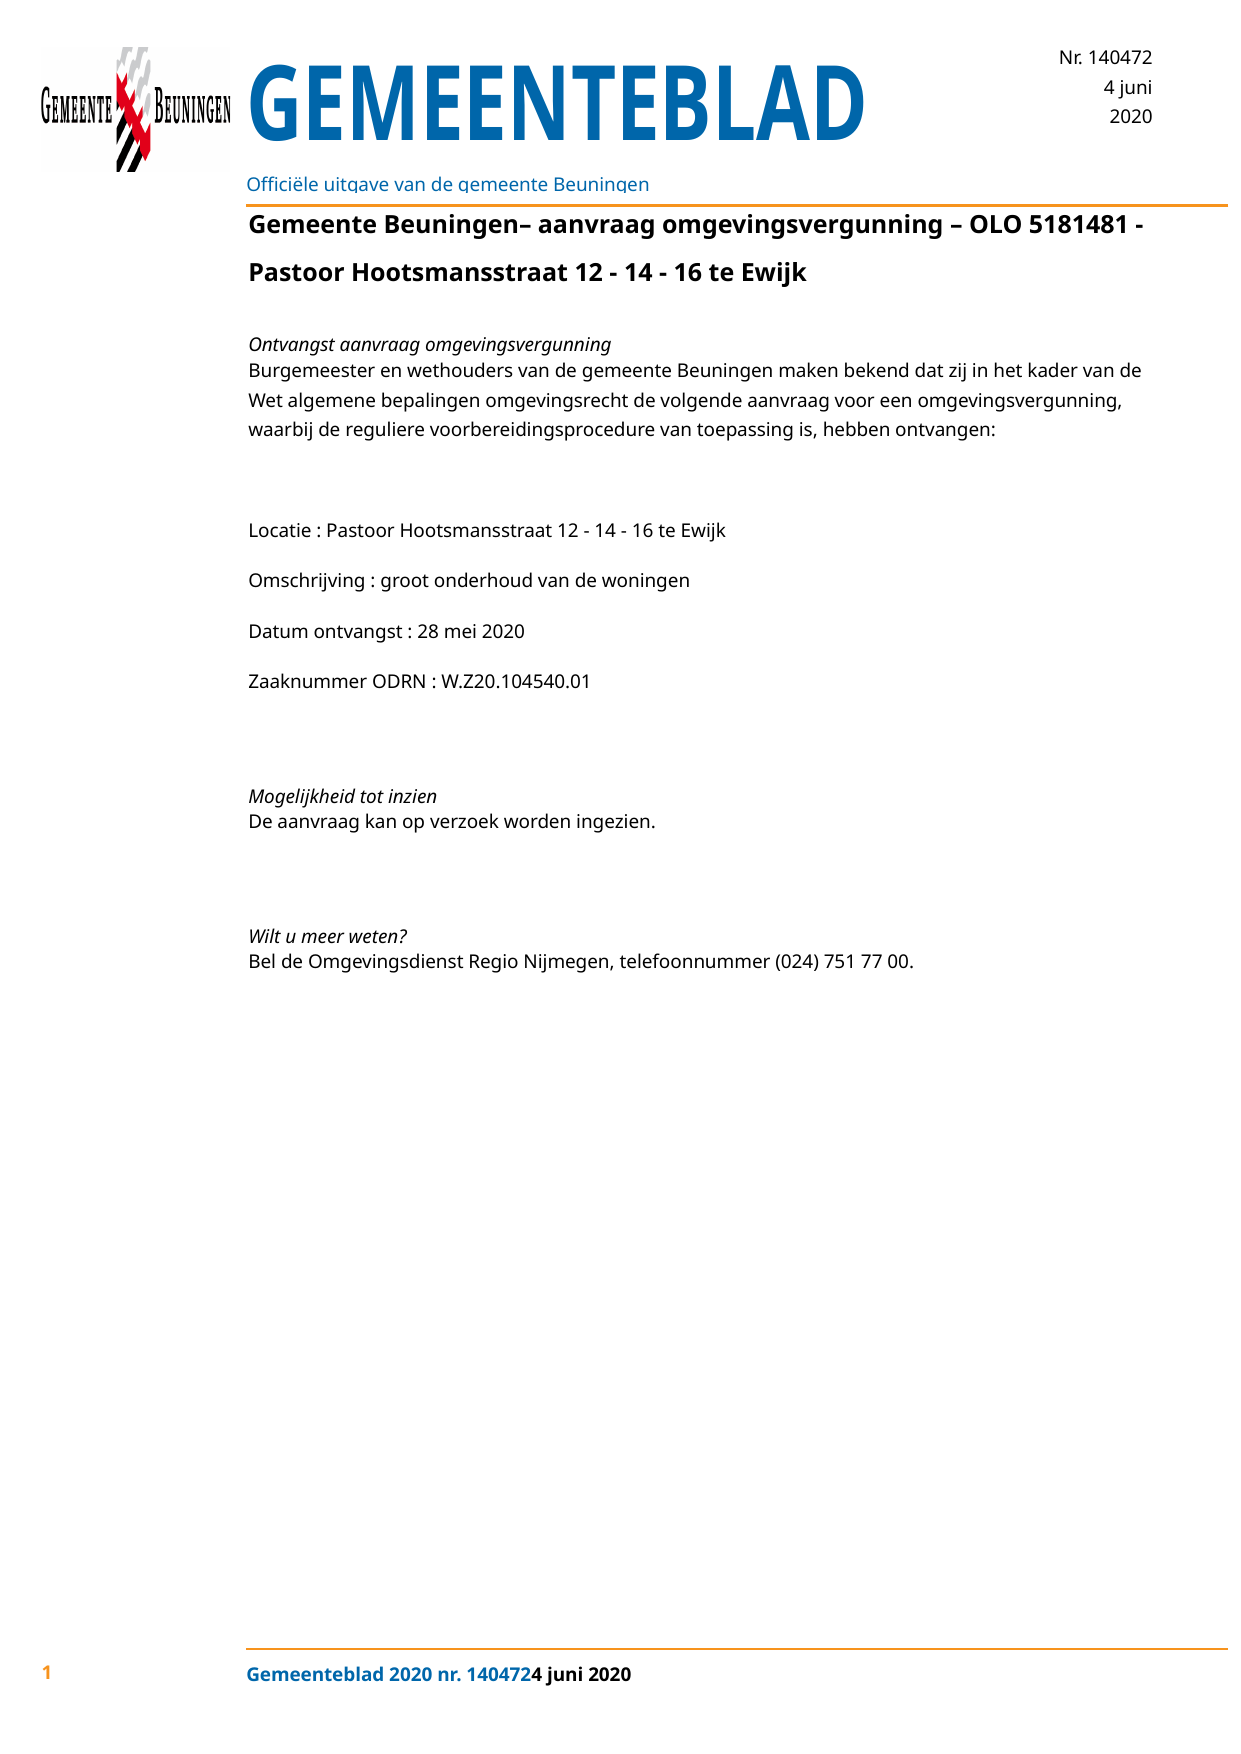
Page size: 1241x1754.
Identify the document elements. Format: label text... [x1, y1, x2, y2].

text Bel de Omgevingsdienst Regio Nijmegen, telefoonnummer (024) 751 77 00. [248, 949, 1152, 974]
text Gemeente Beuningen– aanvraag omgevingsvergunning – OLO 5181481 - Pastoor Hootsmansstraat 12 - 14 - 16 te Ewijk [248, 207, 1152, 288]
text Zaaknummer ODRN : W.Z20.104540.01 [248, 668, 1152, 694]
text Mogelijkheid tot inzien [248, 783, 1152, 808]
text Wilt u meer weten? [248, 923, 1152, 949]
text Burgemeester en wethouders van de gemeente Beuningen maken bekend dat zij in het kader van de Wet algemene bepalingen omgevingsrecht de volgende aanvraag voor een omgevingsvergunning, waarbij de reguliere voorbereidingsprocedure van toepassing is, hebben ontvangen: [248, 357, 1152, 442]
text Omschrijving : groot onderhoud van de woningen [248, 568, 1152, 593]
text Ontvangst aanvraag omgevingsvergunning [248, 331, 1152, 357]
text De aanvraag kan op verzoek worden ingezien. [248, 808, 1152, 834]
picture [41, 47, 231, 172]
text Locatie : Pastoor Hootsmansstraat 12 - 14 - 16 te Ewijk [248, 517, 1152, 543]
text Datum ontvangst : 28 mei 2020 [248, 618, 1152, 644]
